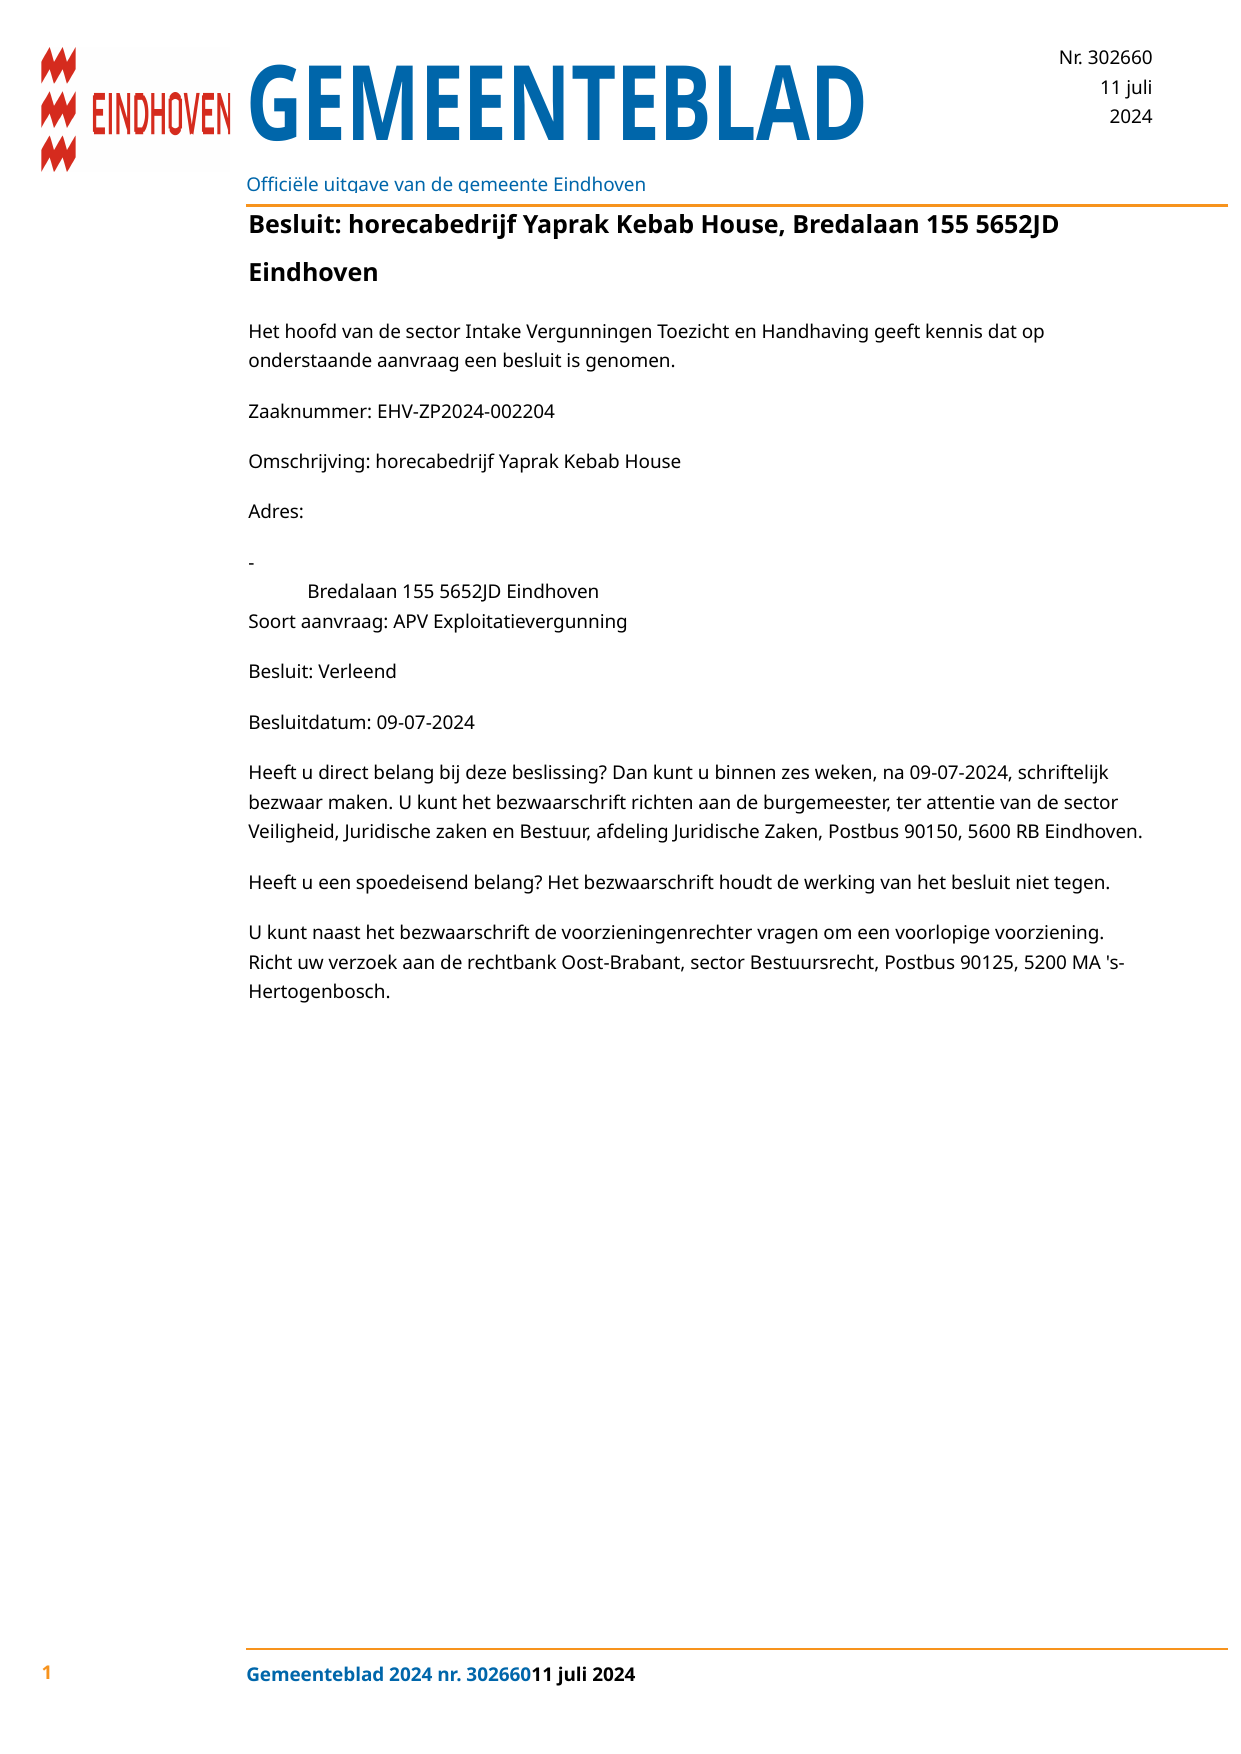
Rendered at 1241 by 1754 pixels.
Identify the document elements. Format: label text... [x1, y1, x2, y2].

list Bredalaan 155 5652JD Eindhoven [248, 579, 1152, 604]
text Omschrijving: horecabedrijf Yaprak Kebab House [248, 448, 1152, 474]
text Zaaknummer: EHV-ZP2024-002204 [248, 398, 1152, 424]
text Soort aanvraag: APV Exploitatievergunning [248, 608, 1152, 634]
text Heeft u een spoedeisend belang? Het bezwaarschrift houdt de werking van het besluit niet tegen. [248, 869, 1152, 895]
text U kunt naast het bezwaarschrift de voorzieningenrechter vragen om een voorlopige voorziening. Richt uw verzoek aan de rechtbank Oost-Brabant, sector Bestuursrecht, Postbus 90125, 5200 MA 's-Hertogenbosch. [248, 919, 1152, 1004]
text Besluit: Verleend [248, 659, 1152, 684]
text Besluit: horecabedrijf Yaprak Kebab House, Bredalaan 155 5652JD Eindhoven [248, 207, 1152, 288]
text Heeft u direct belang bij deze beslissing? Dan kunt u binnen zes weken, na 09-07-2024, schriftelijk bezwaar maken. U kunt het bezwaarschrift richten aan de burgemeester, ter attentie van de sector Veiligheid, Juridische zaken en Bestuur, afdeling Juridische Zaken, Postbus 90150, 5600 RB Eindhoven. [248, 759, 1152, 844]
text Besluitdatum: 09-07-2024 [248, 709, 1152, 735]
text Het hoofd van de sector Intake Vergunningen Toezicht en Handhaving geeft kennis dat op onderstaande aanvraag een besluit is genomen. [248, 318, 1152, 373]
text Adres: [248, 499, 1152, 524]
picture [41, 47, 231, 172]
